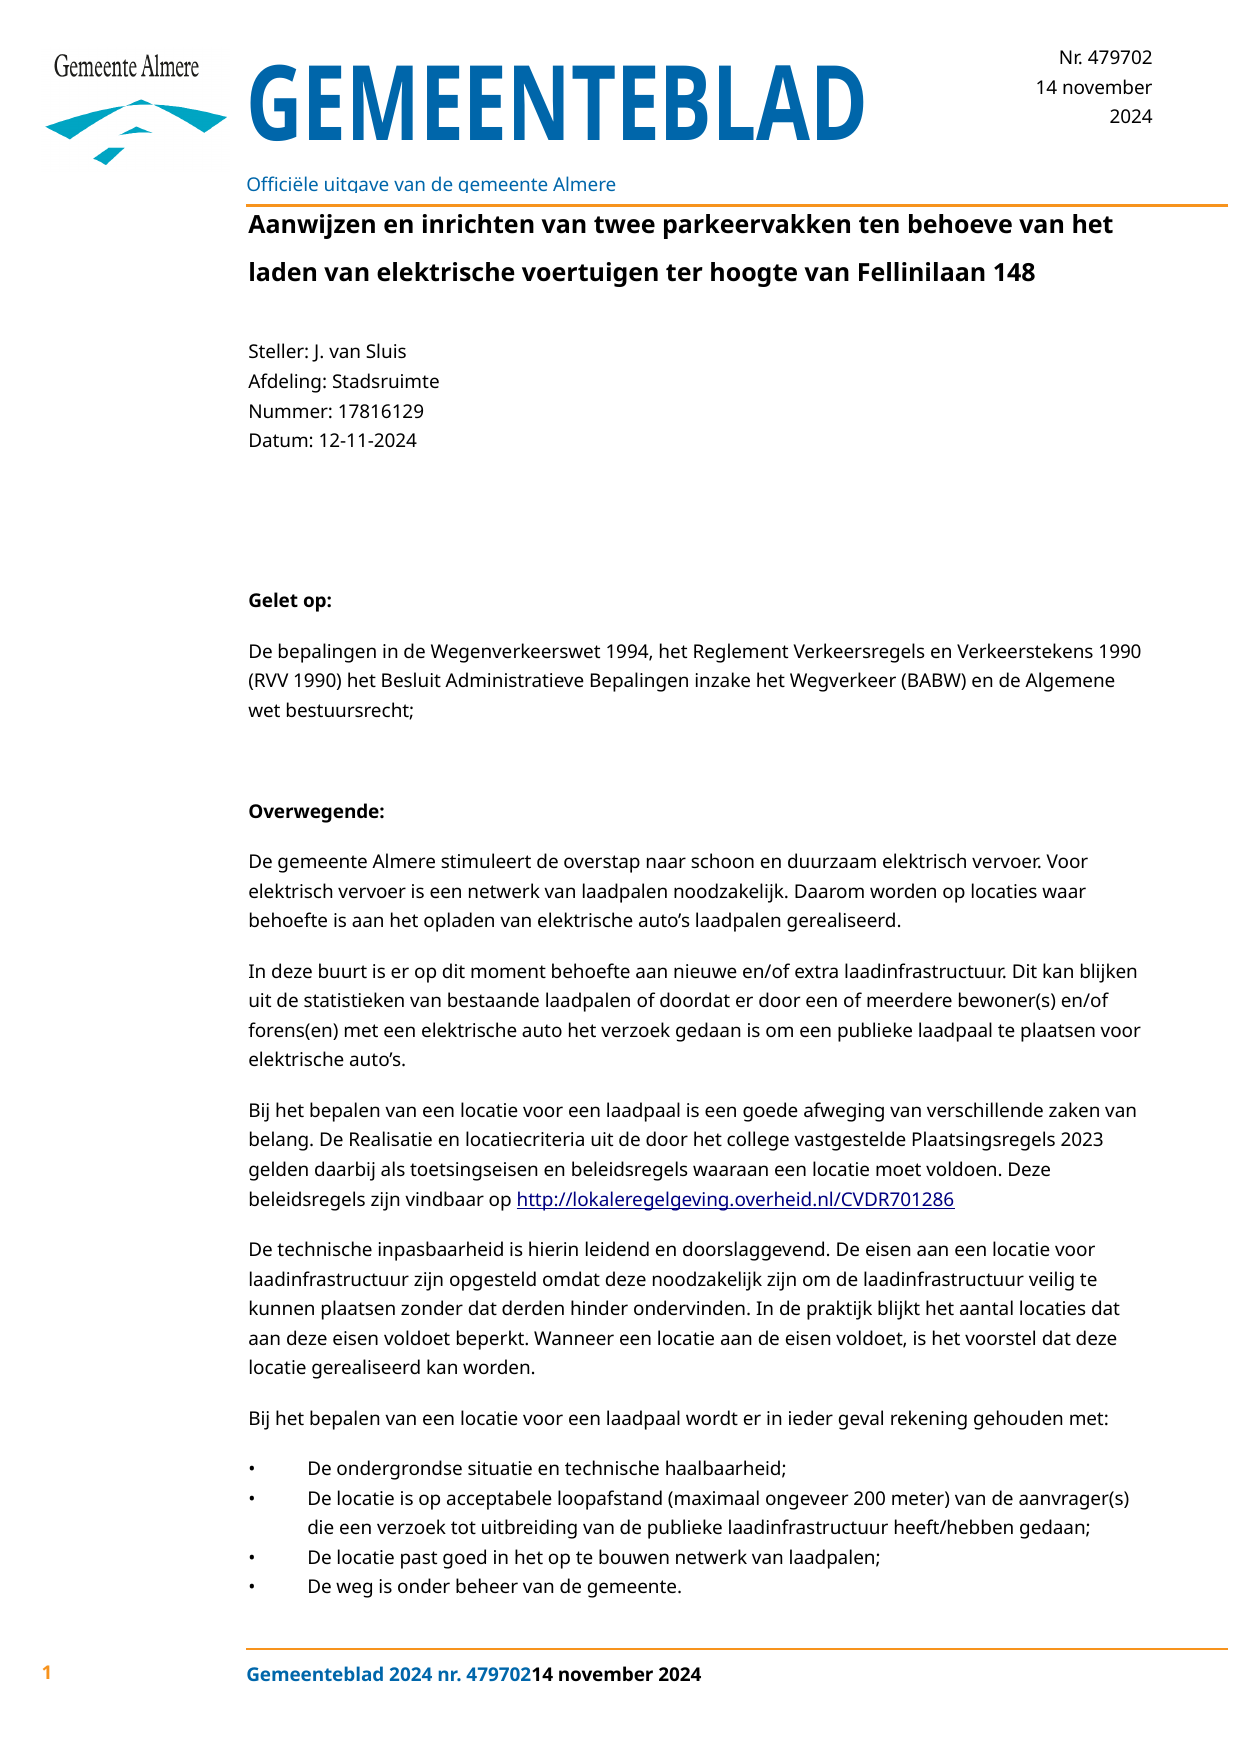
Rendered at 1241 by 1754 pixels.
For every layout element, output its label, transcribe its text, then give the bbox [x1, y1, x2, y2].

picture [41, 47, 231, 172]
text In deze buurt is er op dit moment behoefte aan nieuwe en/of extra laadinfrastructuur. Dit kan blijken uit de statistieken van bestaande laadpalen of doordat er door een of meerdere bewoner(s) en/of forens(en) met een elektrische auto het verzoek gedaan is om een publieke laadpaal te plaatsen voor elektrische auto’s. [248, 958, 1152, 1072]
text De bepalingen in de Wegenverkeerswet 1994, het Reglement Verkeersregels en Verkeerstekens 1990 (RVV 1990) het Besluit Administratieve Bepalingen inzake het Wegverkeer (BABW) en de Algemene wet bestuursrecht; [248, 638, 1152, 723]
list De locatie is op acceptabele loopafstand (maximaal ongeveer 200 meter) van de aanvrager(s) die een verzoek tot uitbreiding van de publieke laadinfrastructuur heeft/hebben gedaan; [248, 1485, 1152, 1540]
list De ondergrondse situatie en technische haalbaarheid; [248, 1455, 1152, 1481]
list De weg is onder beheer van de gemeente. [248, 1574, 1152, 1599]
text Bij het bepalen van een locatie voor een laadpaal wordt er in ieder geval rekening gehouden met: [248, 1405, 1152, 1431]
text Datum: 12-11-2024 [248, 427, 1152, 453]
list De locatie past goed in het op te bouwen netwerk van laadpalen; [248, 1544, 1152, 1570]
text De technische inpasbaarheid is hierin leidend en doorslaggevend. De eisen aan een locatie voor laadinfrastructuur zijn opgesteld omdat deze noodzakelijk zijn om de laadinfrastructuur veilig te kunnen plaatsen zonder dat derden hinder ondervinden. In de praktijk blijkt het aantal locaties dat aan deze eisen voldoet beperkt. Wanneer een locatie aan de eisen voldoet, is het voorstel dat deze locatie gerealiseerd kan worden. [248, 1236, 1152, 1380]
text Gelet op: [248, 587, 1152, 613]
text Afdeling: Stadsruimte [248, 368, 1152, 394]
text Aanwijzen en inrichten van twee parkeervakken ten behoeve van het laden van elektrische voertuigen ter hoogte van Fellinilaan 148 [248, 207, 1152, 288]
text Overwegende: [248, 798, 1152, 823]
text Nummer: 17816129 [248, 398, 1152, 423]
text Steller: J. van Sluis [248, 339, 1152, 364]
text De gemeente Almere stimuleert de overstap naar schoon en duurzaam elektrisch vervoer. Voor elektrisch vervoer is een netwerk van laadpalen noodzakelijk. Daarom worden op locaties waar behoefte is aan het opladen van elektrische auto’s laadpalen gerealiseerd. [248, 848, 1152, 933]
text Bij het bepalen van een locatie voor een laadpaal is een goede afweging van verschillende zaken van belang. De Realisatie en locatiecriteria uit de door het college vastgestelde Plaatsingsregels 2023 gelden daarbij als toetsingseisen en beleidsregels waaraan een locatie moet voldoen. Deze beleidsregels zijn vindbaar op http://lokaleregelgeving.overheid.nl/CVDR701286 [248, 1097, 1152, 1211]
